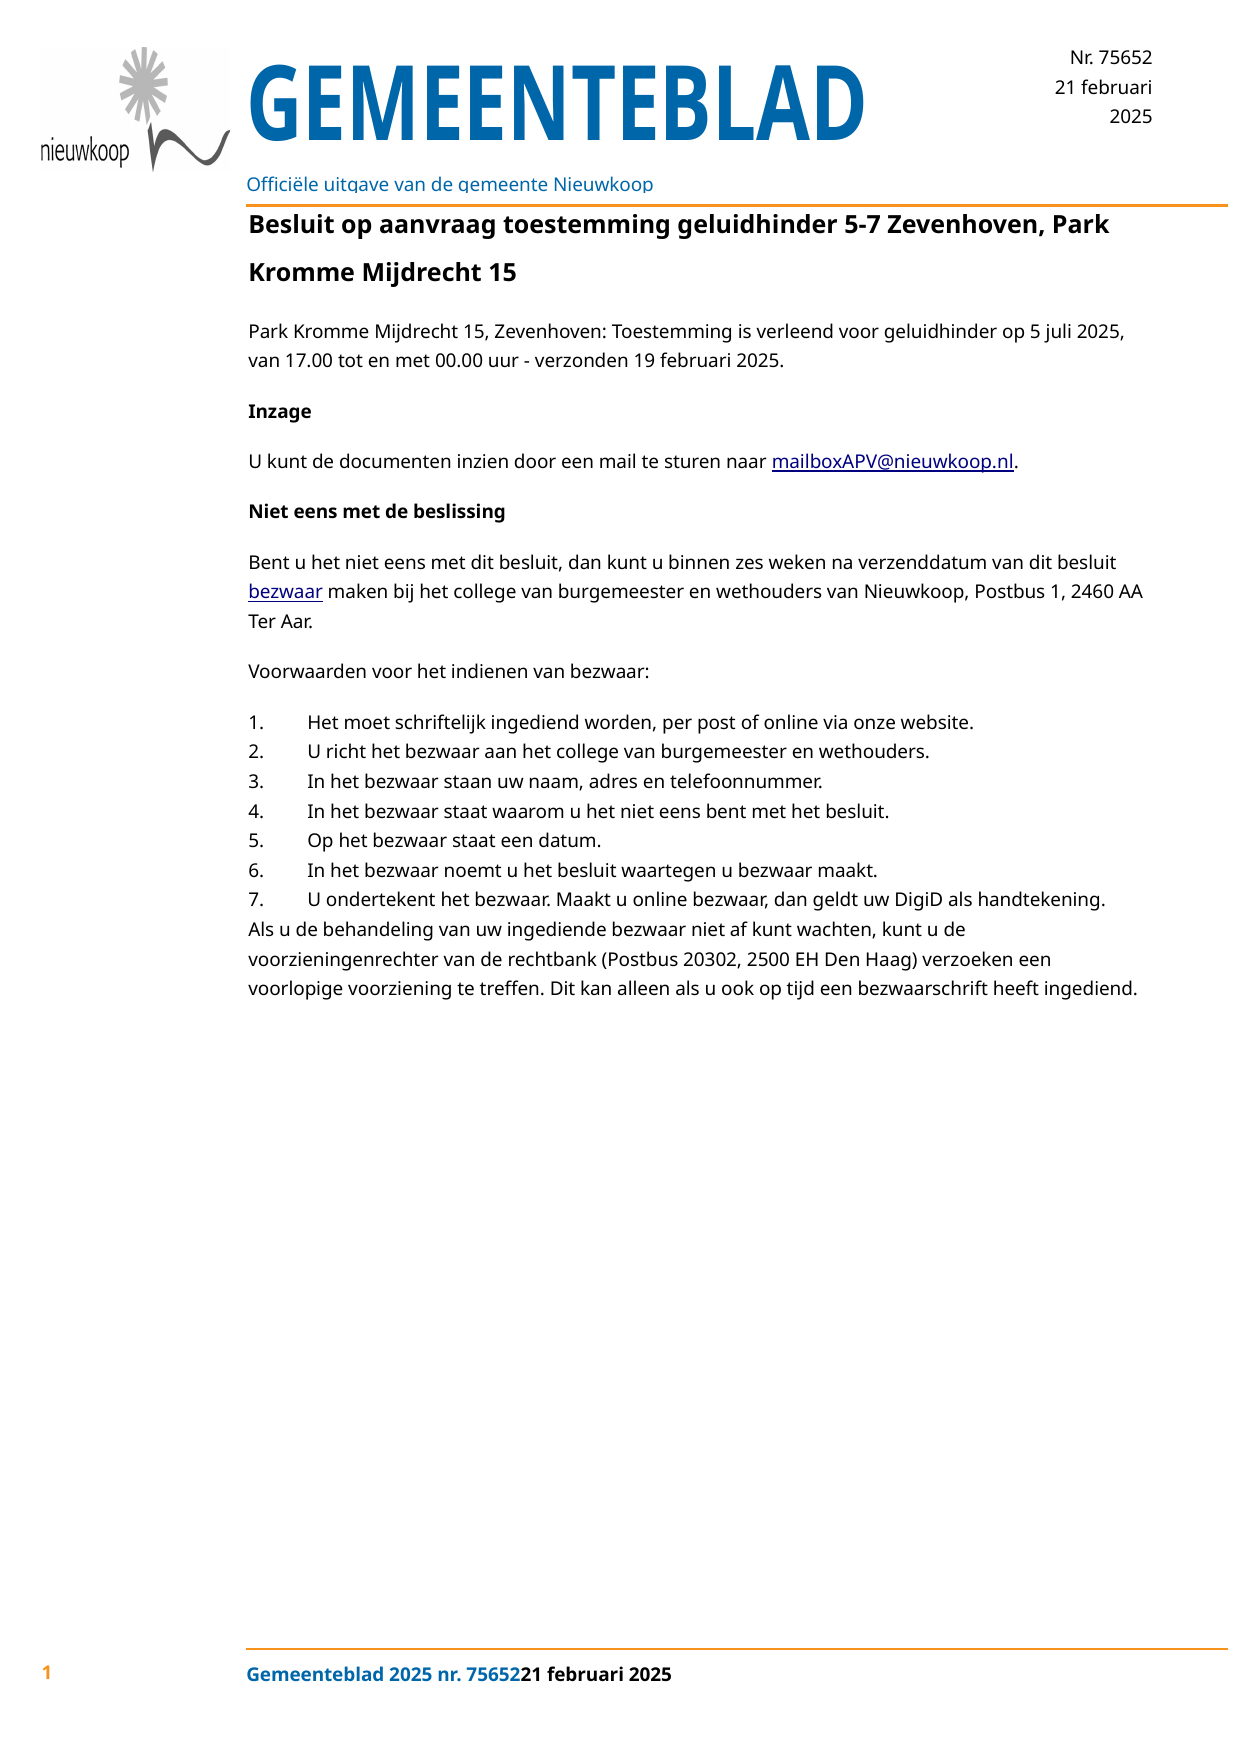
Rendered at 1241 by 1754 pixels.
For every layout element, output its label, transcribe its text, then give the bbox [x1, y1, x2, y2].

text Niet eens met de beslissing [248, 499, 1152, 524]
text Bent u het niet eens met dit besluit, dan kunt u binnen zes weken na verzenddatum van dit besluit bezwaar maken bij het college van burgemeester en wethouders van Nieuwkoop, Postbus 1, 2460 AA Ter Aar. [248, 549, 1152, 634]
list In het bezwaar staat waarom u het niet eens bent met het besluit. [248, 798, 1152, 824]
text U kunt de documenten inzien door een mail te sturen naar mailboxAPV@nieuwkoop.nl. [248, 448, 1152, 474]
list U ondertekent het bezwaar. Maakt u online bezwaar, dan geldt uw DigiD als handtekening. [248, 887, 1152, 912]
list In het bezwaar noemt u het besluit waartegen u bezwaar maakt. [248, 857, 1152, 883]
text Besluit op aanvraag toestemming geluidhinder 5-7 Zevenhoven, Park Kromme Mijdrecht 15 [248, 207, 1152, 288]
list U richt het bezwaar aan het college van burgemeester en wethouders. [248, 739, 1152, 764]
list Het moet schriftelijk ingediend worden, per post of online via onze website. [248, 709, 1152, 735]
text Inzage [248, 398, 1152, 424]
picture [41, 47, 231, 172]
text Voorwaarden voor het indienen van bezwaar: [248, 659, 1152, 684]
list In het bezwaar staan uw naam, adres en telefoonnummer. [248, 768, 1152, 794]
list Op het bezwaar staat een datum. [248, 827, 1152, 853]
text Als u de behandeling van uw ingediende bezwaar niet af kunt wachten, kunt u de voorzieningenrechter van de rechtbank (Postbus 20302, 2500 EH Den Haag) verzoeken een voorlopige voorziening te treffen. Dit kan alleen als u ook op tijd een bezwaarschrift heeft ingediend. [248, 916, 1152, 1001]
text Park Kromme Mijdrecht 15, Zevenhoven: Toestemming is verleend voor geluidhinder op 5 juli 2025, van 17.00 tot en met 00.00 uur - verzonden 19 februari 2025. [248, 318, 1152, 373]
